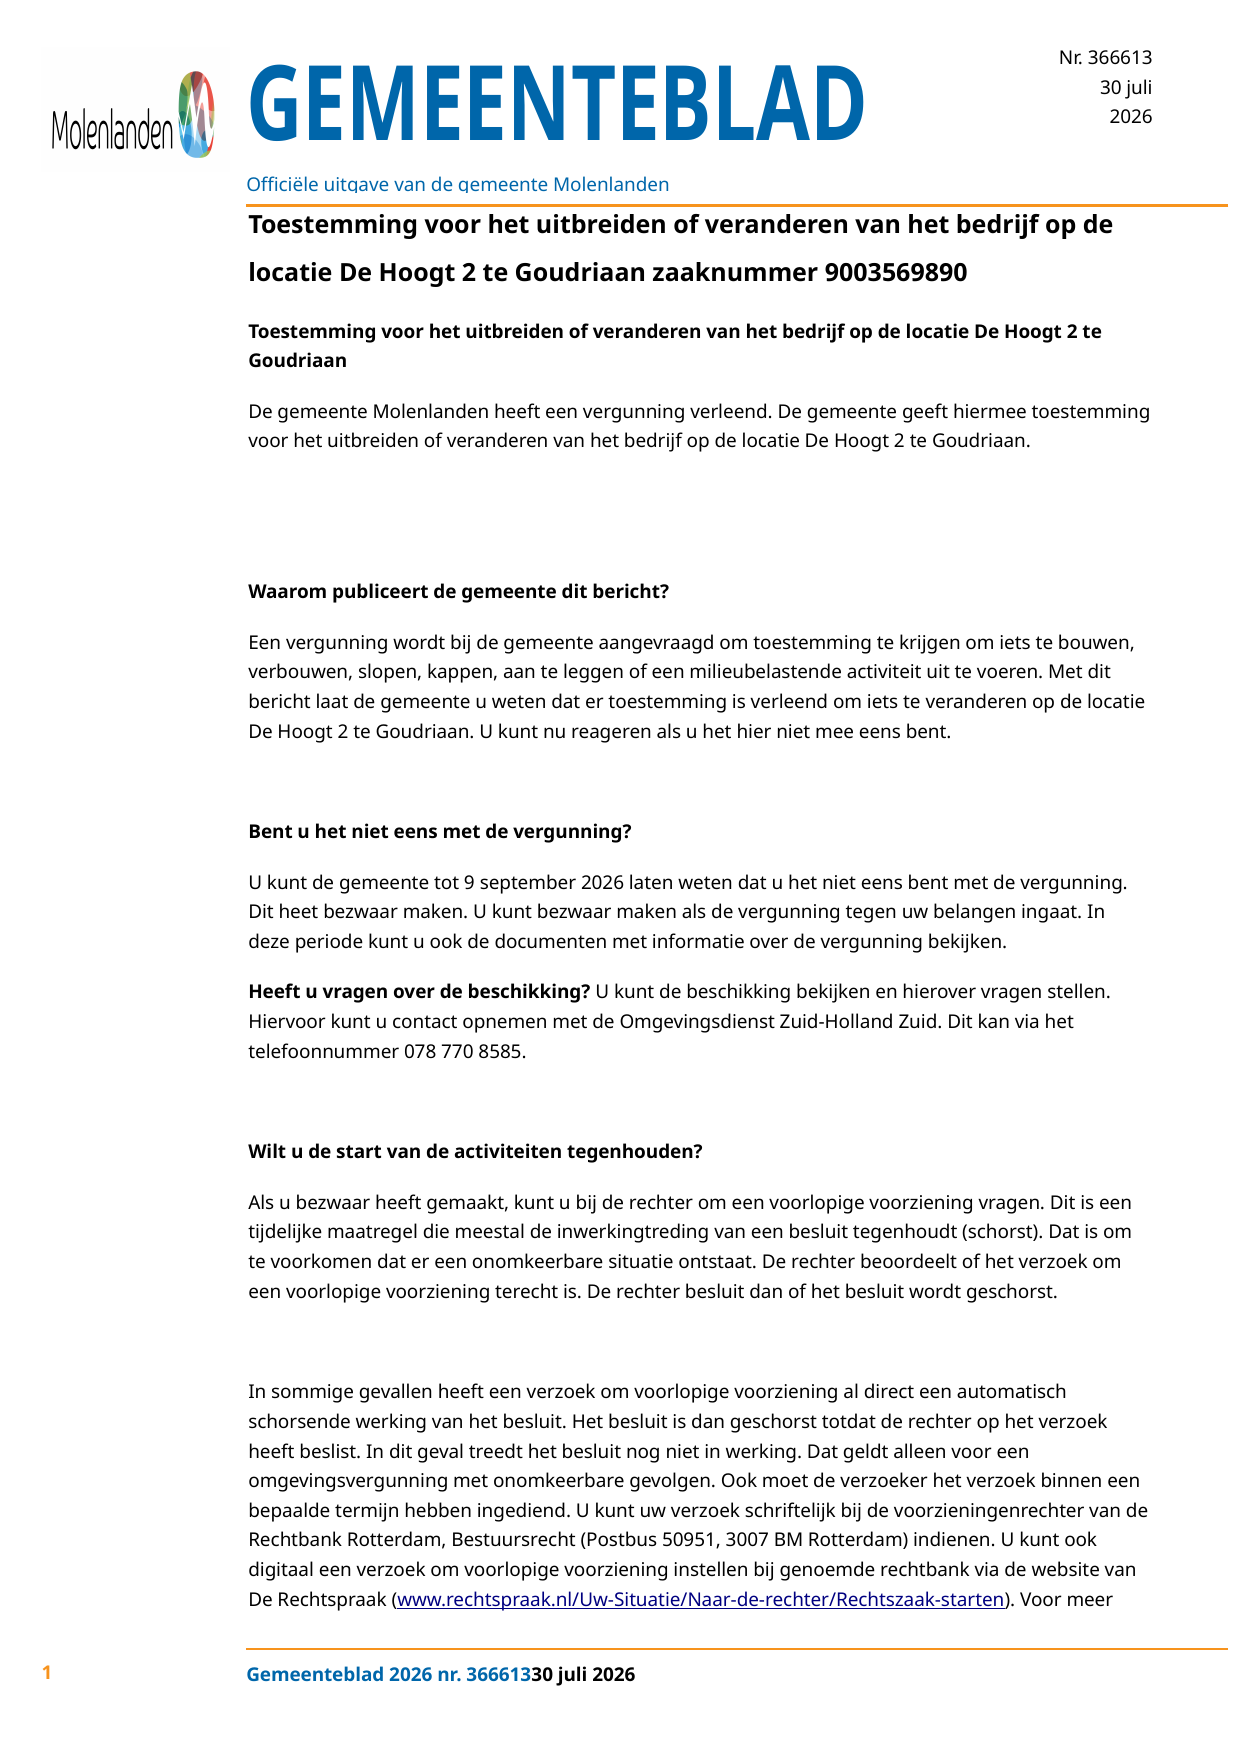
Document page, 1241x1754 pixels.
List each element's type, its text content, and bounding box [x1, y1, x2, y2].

text De gemeente Molenlanden heeft een vergunning verleend. De gemeente geeft hiermee toestemming voor het uitbreiden of veranderen van het bedrijf op de locatie De Hoogt 2 te Goudriaan. [248, 398, 1152, 453]
text Toestemming voor het uitbreiden of veranderen van het bedrijf op de locatie De Hoogt 2 te Goudriaan zaaknummer 9003569890 [248, 207, 1152, 288]
text Toestemming voor het uitbreiden of veranderen van het bedrijf op de locatie De Hoogt 2 te Goudriaan [248, 318, 1152, 373]
text U kunt de gemeente tot 9 september 2026 laten weten dat u het niet eens bent met de vergunning. Dit heet bezwaar maken. U kunt bezwaar maken als de vergunning tegen uw belangen ingaat. In deze periode kunt u ook de documenten met informatie over de vergunning bekijken. [248, 869, 1152, 954]
text Waarom publiceert de gemeente dit bericht? [248, 579, 1152, 604]
text In sommige gevallen heeft een verzoek om voorlopige voorziening al direct een automatisch schorsende werking van het besluit. Het besluit is dan geschorst totdat de rechter op het verzoek heeft beslist. In dit geval treedt het besluit nog niet in werking. Dat geldt alleen voor een omgevingsvergunning met onomkeerbare gevolgen. Ook moet de verzoeker het verzoek binnen een bepaalde termijn hebben ingediend. U kunt uw verzoek schriftelijk bij de voorzieningenrechter van de Rechtbank Rotterdam, Bestuursrecht (Postbus 50951, 3007 BM Rotterdam) indienen. U kunt ook digitaal een verzoek om voorlopige voorziening instellen bij genoemde rechtbank via de website van De Rechtspraak (www.rechtspraak.nl/Uw-Situatie/Naar-de-rechter/Rechtszaak-starten). Voor meer [248, 1379, 1152, 1612]
text Heeft u vragen over de beschikking? U kunt de beschikking bekijken en hierover vragen stellen. Hiervoor kunt u contact opnemen met de Omgevingsdienst Zuid-Holland Zuid. Dit kan via het telefoonnummer 078 770 8585. [248, 979, 1152, 1064]
text Als u bezwaar heeft gemaakt, kunt u bij de rechter om een voorlopige voorziening vragen. Dit is een tijdelijke maatregel die meestal de inwerkingtreding van een besluit tegenhoudt (schorst). Dat is om te voorkomen dat er een onomkeerbare situatie ontstaat. De rechter beoordeelt of het verzoek om een voorlopige voorziening terecht is. De rechter besluit dan of het besluit wordt geschorst. [248, 1189, 1152, 1304]
text Bent u het niet eens met de vergunning? [248, 819, 1152, 844]
picture [41, 47, 231, 172]
text Wilt u de start van de activiteiten tegenhouden? [248, 1139, 1152, 1164]
text Een vergunning wordt bij de gemeente aangevraagd om toestemming te krijgen om iets te bouwen, verbouwen, slopen, kappen, aan te leggen of een milieubelastende activiteit uit te voeren. Met dit bericht laat de gemeente u weten dat er toestemming is verleend om iets te veranderen op de locatie De Hoogt 2 te Goudriaan. U kunt nu reageren als u het hier niet mee eens bent. [248, 629, 1152, 744]
